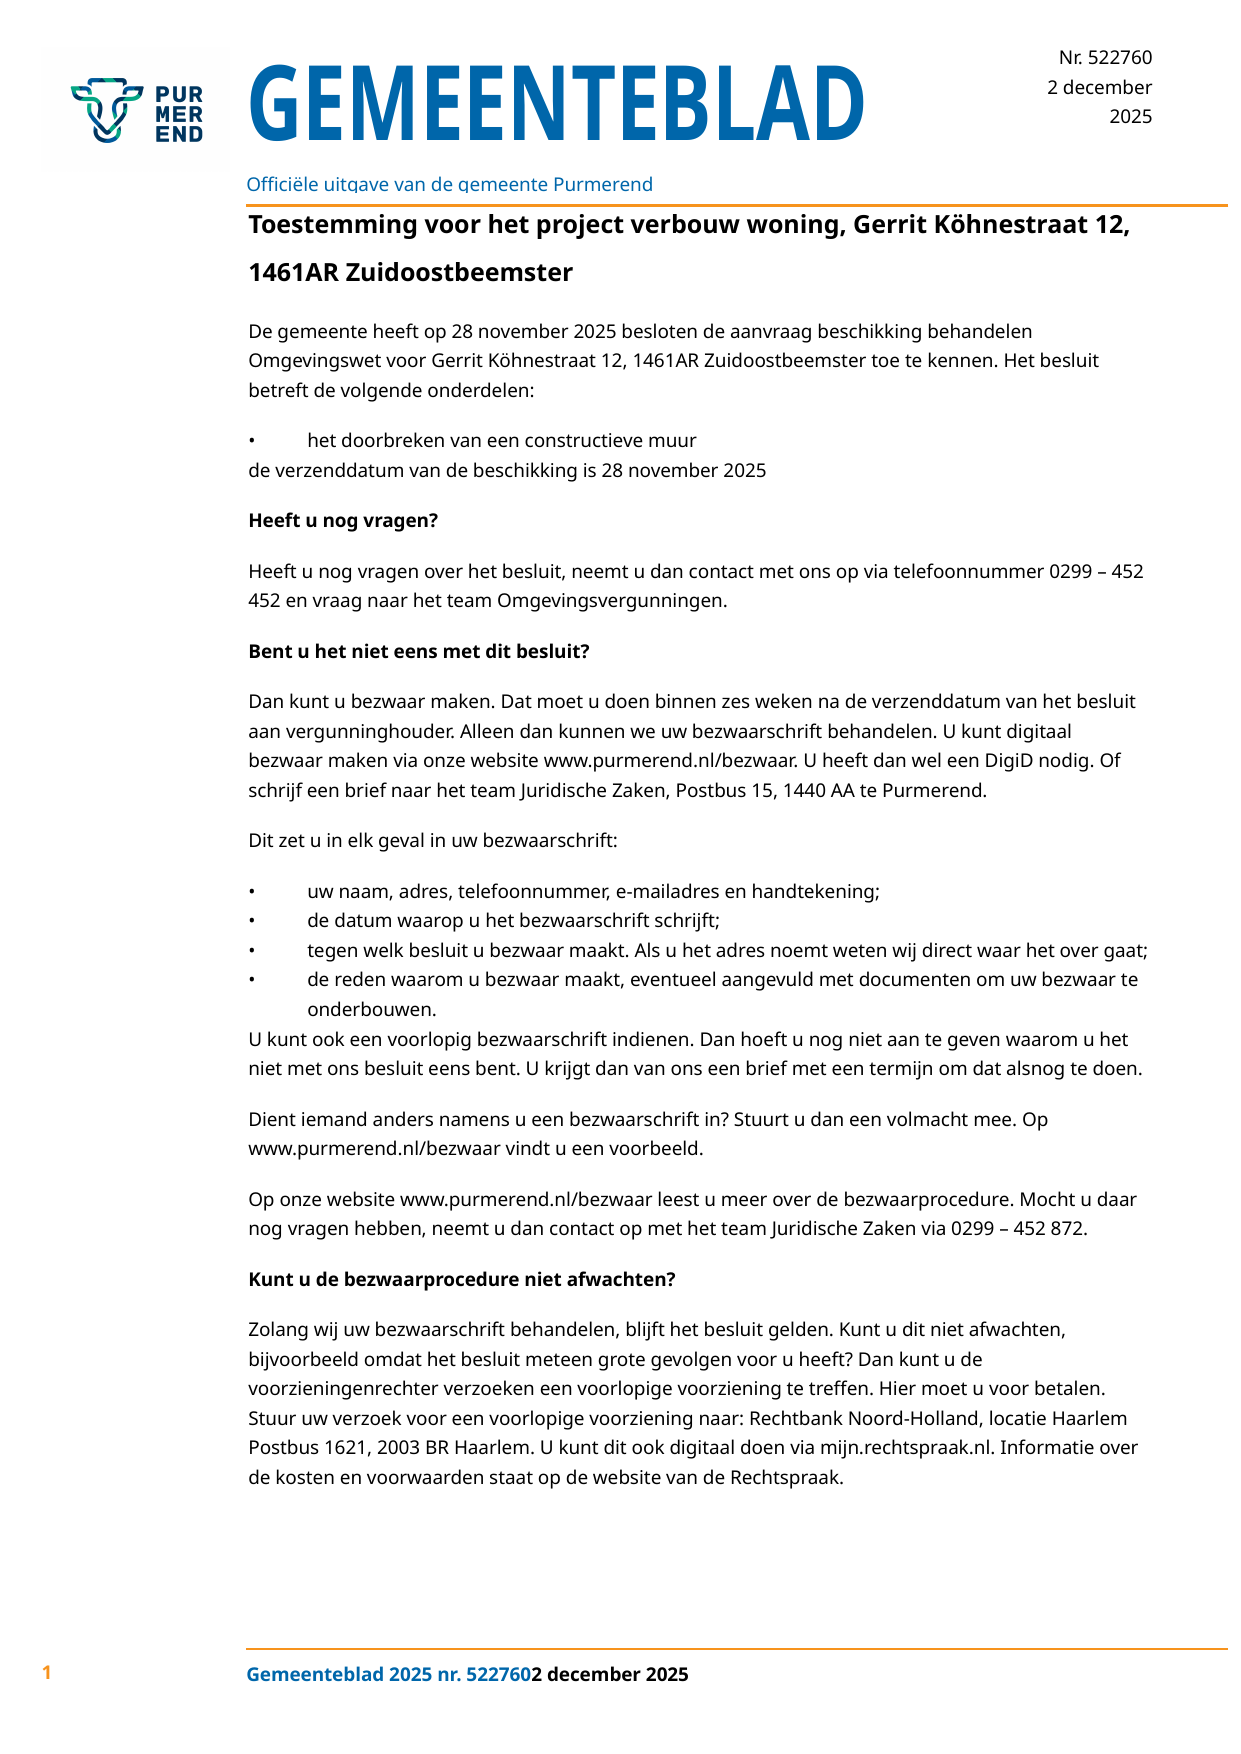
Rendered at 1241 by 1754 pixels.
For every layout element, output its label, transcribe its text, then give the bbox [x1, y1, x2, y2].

list de reden waarom u bezwaar maakt, eventueel aangevuld met documenten om uw bezwaar te onderbouwen. [248, 967, 1152, 1022]
text Zolang wij uw bezwaarschrift behandelen, blijft het besluit gelden. Kunt u dit niet afwachten, bijvoorbeeld omdat het besluit meteen grote gevolgen voor u heeft? Dan kunt u de voorzieningenrechter verzoeken een voorlopige voorziening te treffen. Hier moet u voor betalen. Stuur uw verzoek voor een voorlopige voorziening naar: Rechtbank Noord-Holland, locatie Haarlem Postbus 1621, 2003 BR Haarlem. U kunt dit ook digitaal doen via mijn.rechtspraak.nl. Informatie over de kosten en voorwaarden staat op de website van de Rechtspraak. [248, 1316, 1152, 1490]
text Dit zet u in elk geval in uw bezwaarschrift: [248, 827, 1152, 853]
list het doorbreken van een constructieve muur [248, 427, 1152, 453]
text Toestemming voor het project verbouw woning, Gerrit Köhnestraat 12, 1461AR Zuidoostbeemster [248, 207, 1152, 288]
picture [41, 47, 231, 172]
list uw naam, adres, telefoonnummer, e-mailadres en handtekening; [248, 878, 1152, 904]
text U kunt ook een voorlopig bezwaarschrift indienen. Dan hoeft u nog niet aan te geven waarom u het niet met ons besluit eens bent. U krijgt dan van ons een brief met een termijn om dat alsnog te doen. [248, 1026, 1152, 1081]
list de datum waarop u het bezwaarschrift schrijft; [248, 907, 1152, 933]
text Op onze website www.purmerend.nl/bezwaar leest u meer over de bezwaarprocedure. Mocht u daar nog vragen hebben, neemt u dan contact op met het team Juridische Zaken via 0299 – 452 872. [248, 1186, 1152, 1241]
text Heeft u nog vragen? [248, 507, 1152, 533]
text de verzenddatum van de beschikking is 28 november 2025 [248, 457, 1152, 483]
text De gemeente heeft op 28 november 2025 besloten de aanvraag beschikking behandelen Omgevingswet voor Gerrit Köhnestraat 12, 1461AR Zuidoostbeemster toe te kennen. Het besluit betreft de volgende onderdelen: [248, 318, 1152, 403]
text Kunt u de bezwaarprocedure niet afwachten? [248, 1266, 1152, 1292]
text Bent u het niet eens met dit besluit? [248, 638, 1152, 664]
text Dient iemand anders namens u een bezwaarschrift in? Stuurt u dan een volmacht mee. Op www.purmerend.nl/bezwaar vindt u een voorbeeld. [248, 1106, 1152, 1161]
text Dan kunt u bezwaar maken. Dat moet u doen binnen zes weken na de verzenddatum van het besluit aan vergunninghouder. Alleen dan kunnen we uw bezwaarschrift behandelen. U kunt digitaal bezwaar maken via onze website www.purmerend.nl/bezwaar. U heeft dan wel een DigiD nodig. Of schrijf een brief naar het team Juridische Zaken, Postbus 15, 1440 AA te Purmerend. [248, 688, 1152, 803]
list tegen welk besluit u bezwaar maakt. Als u het adres noemt weten wij direct waar het over gaat; [248, 937, 1152, 963]
text Heeft u nog vragen over het besluit, neemt u dan contact met ons op via telefoonnummer 0299 – 452 452 en vraag naar het team Omgevingsvergunningen. [248, 558, 1152, 613]
